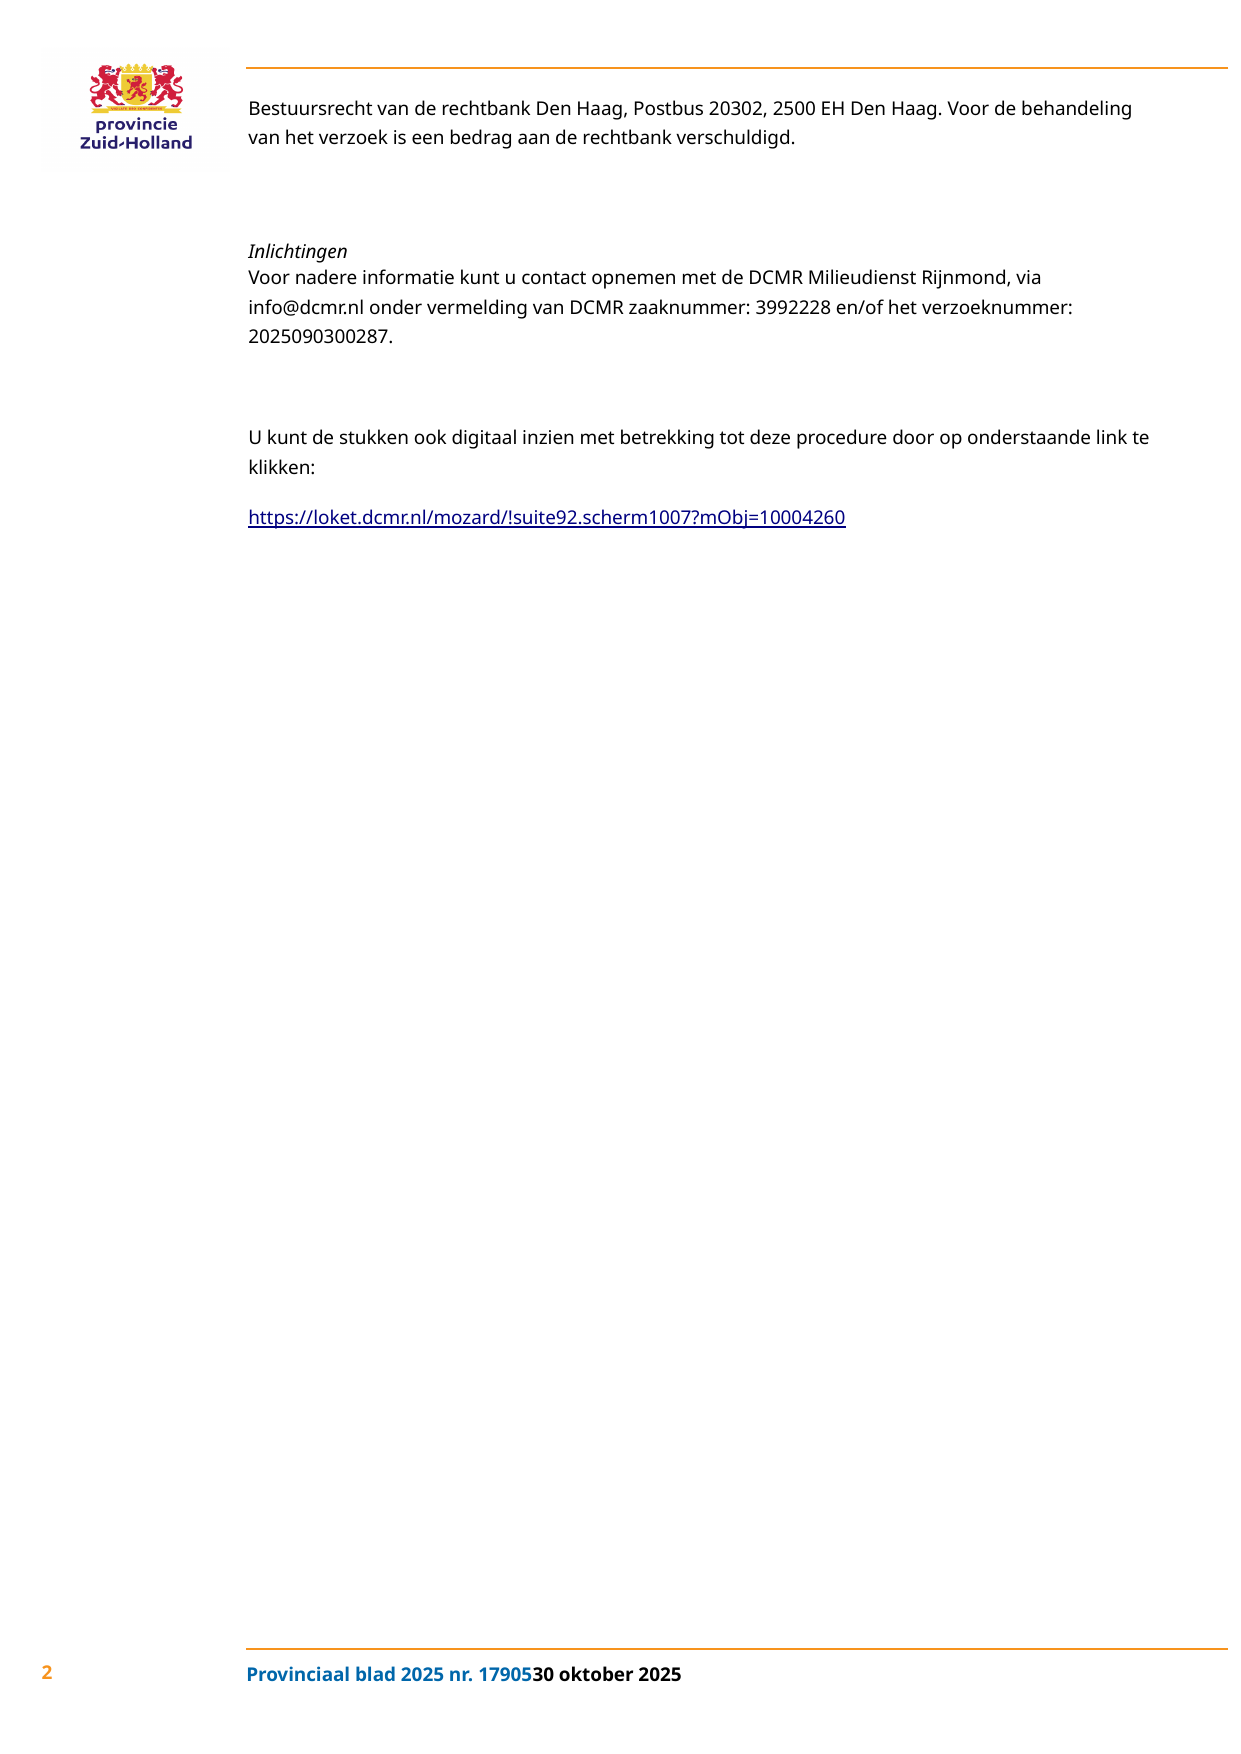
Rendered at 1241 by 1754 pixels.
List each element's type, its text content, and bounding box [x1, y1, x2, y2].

text Bestuursrecht van de rechtbank Den Haag, Postbus 20302, 2500 EH Den Haag. Voor de behandeling van het verzoek is een bedrag aan de rechtbank verschuldigd. [248, 95, 1152, 150]
picture [41, 47, 231, 172]
text U kunt de stukken ook digitaal inzien met betrekking tot deze procedure door op onderstaande link te klikken: [248, 424, 1152, 480]
text Inlichtingen [248, 239, 1152, 264]
text https://loket.dcmr.nl/mozard/!suite92.scherm1007?mObj=10004260 [248, 504, 1152, 530]
text Voor nadere informatie kunt u contact opnemen met de DCMR Milieudienst Rijnmond, via info@dcmr.nl onder vermelding van DCMR zaaknummer: 3992228 en/of het verzoeknummer: 2025090300287. [248, 264, 1152, 349]
